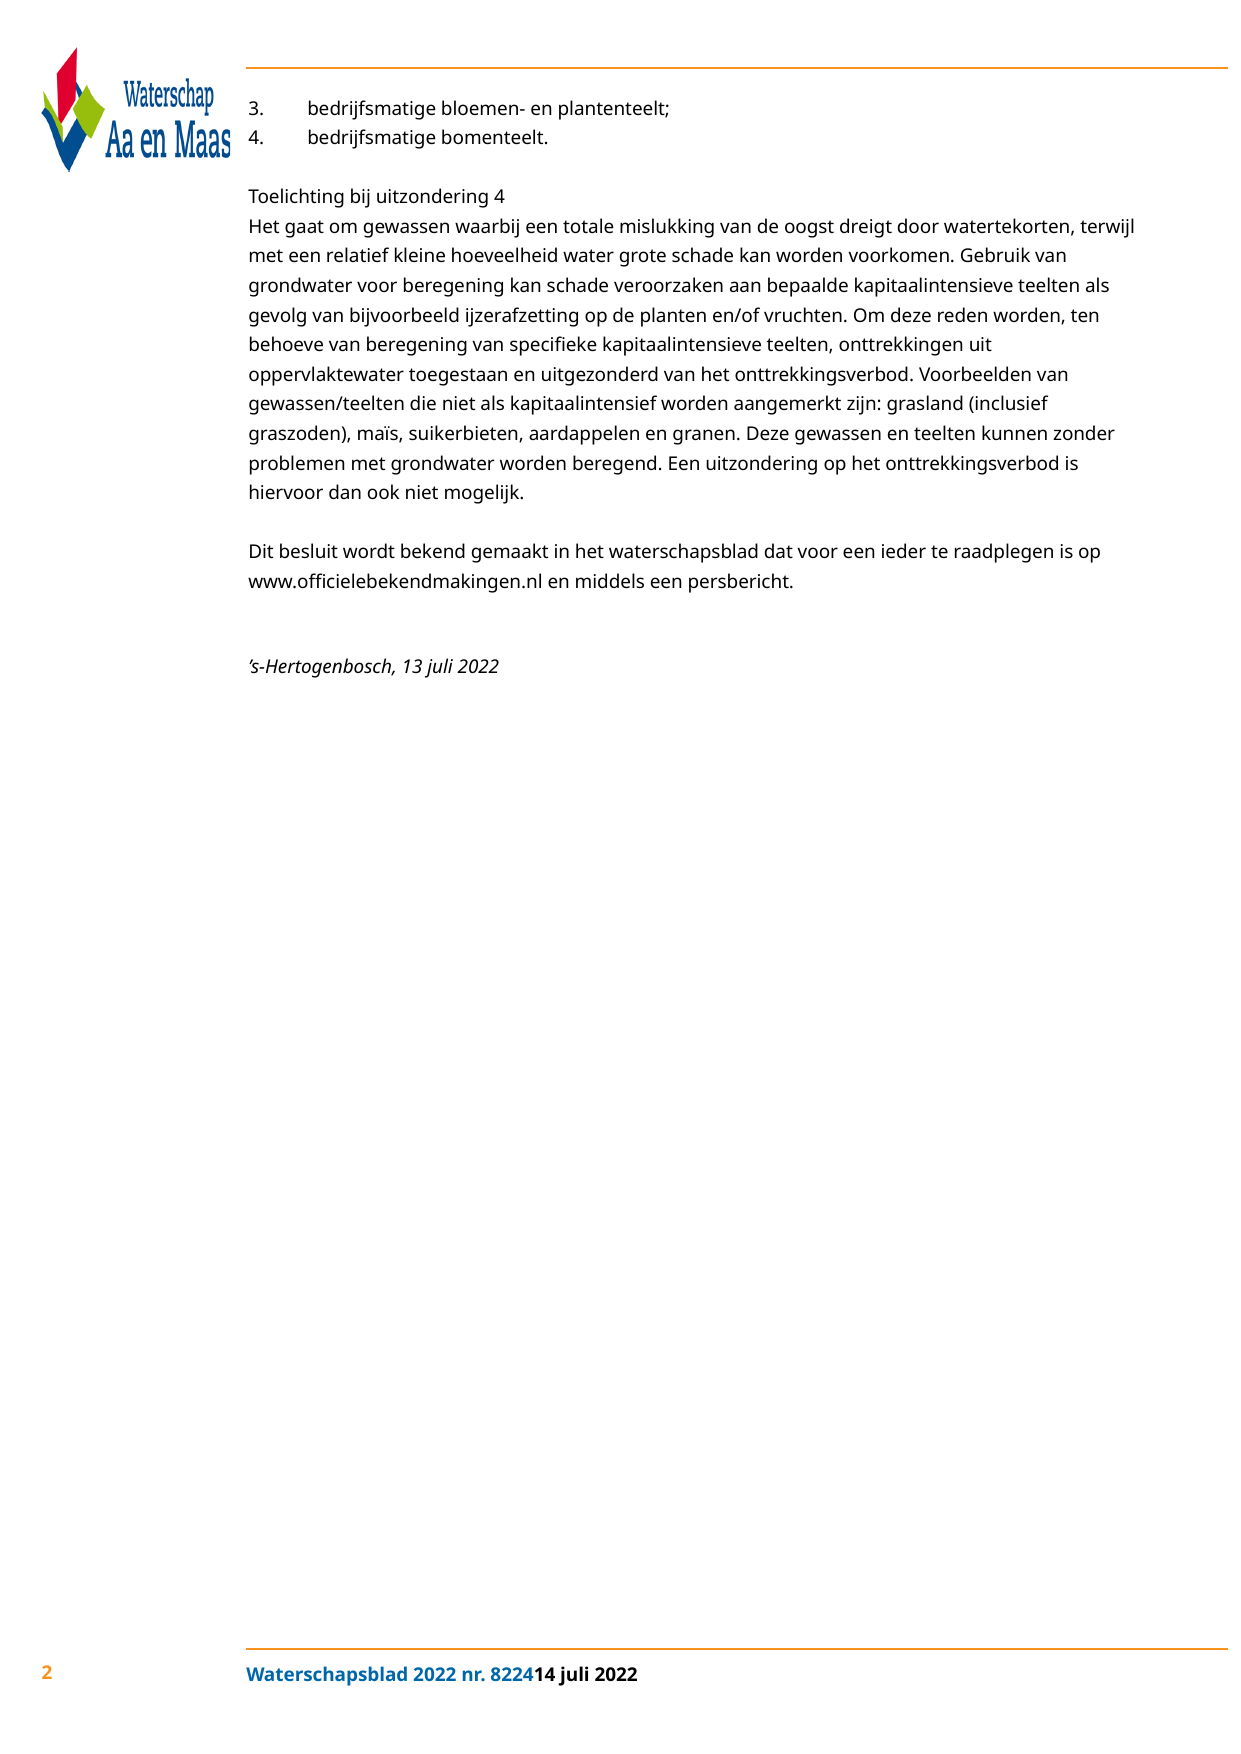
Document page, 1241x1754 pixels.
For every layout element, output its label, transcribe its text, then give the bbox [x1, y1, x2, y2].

picture [41, 47, 231, 172]
text Het gaat om gewassen waarbij een totale mislukking van de oogst dreigt door watertekorten, terwijl met een relatief kleine hoeveelheid water grote schade kan worden voorkomen. Gebruik van grondwater voor beregening kan schade veroorzaken aan bepaalde kapitaalintensieve teelten als gevolg van bijvoorbeeld ijzerafzetting op de planten en/of vruchten. Om deze reden worden, ten behoeve van beregening van specifieke kapitaalintensieve teelten, onttrekkingen uit oppervlaktewater toegestaan en uitgezonderd van het onttrekkingsverbod. Voorbeelden van gewassen/teelten die niet als kapitaalintensief worden aangemerkt zijn: grasland (inclusief graszoden), maïs, suikerbieten, aardappelen en granen. Deze gewassen en teelten kunnen zonder problemen met grondwater worden beregend. Een uitzondering op het onttrekkingsverbod is hiervoor dan ook niet mogelijk. [248, 213, 1152, 505]
text Toelichting bij uitzondering 4 [248, 183, 1152, 209]
text ’s-Hertogenbosch, 13 juli 2022 [248, 653, 1152, 679]
text Dit besluit wordt bekend gemaakt in het waterschapsblad dat voor een ieder te raadplegen is op www.officielebekendmakingen.nl en middels een persbericht. [248, 538, 1152, 594]
list bedrijfsmatige bloemen- en plantenteelt; [248, 95, 1152, 121]
list bedrijfsmatige bomenteelt. [248, 124, 1152, 150]
